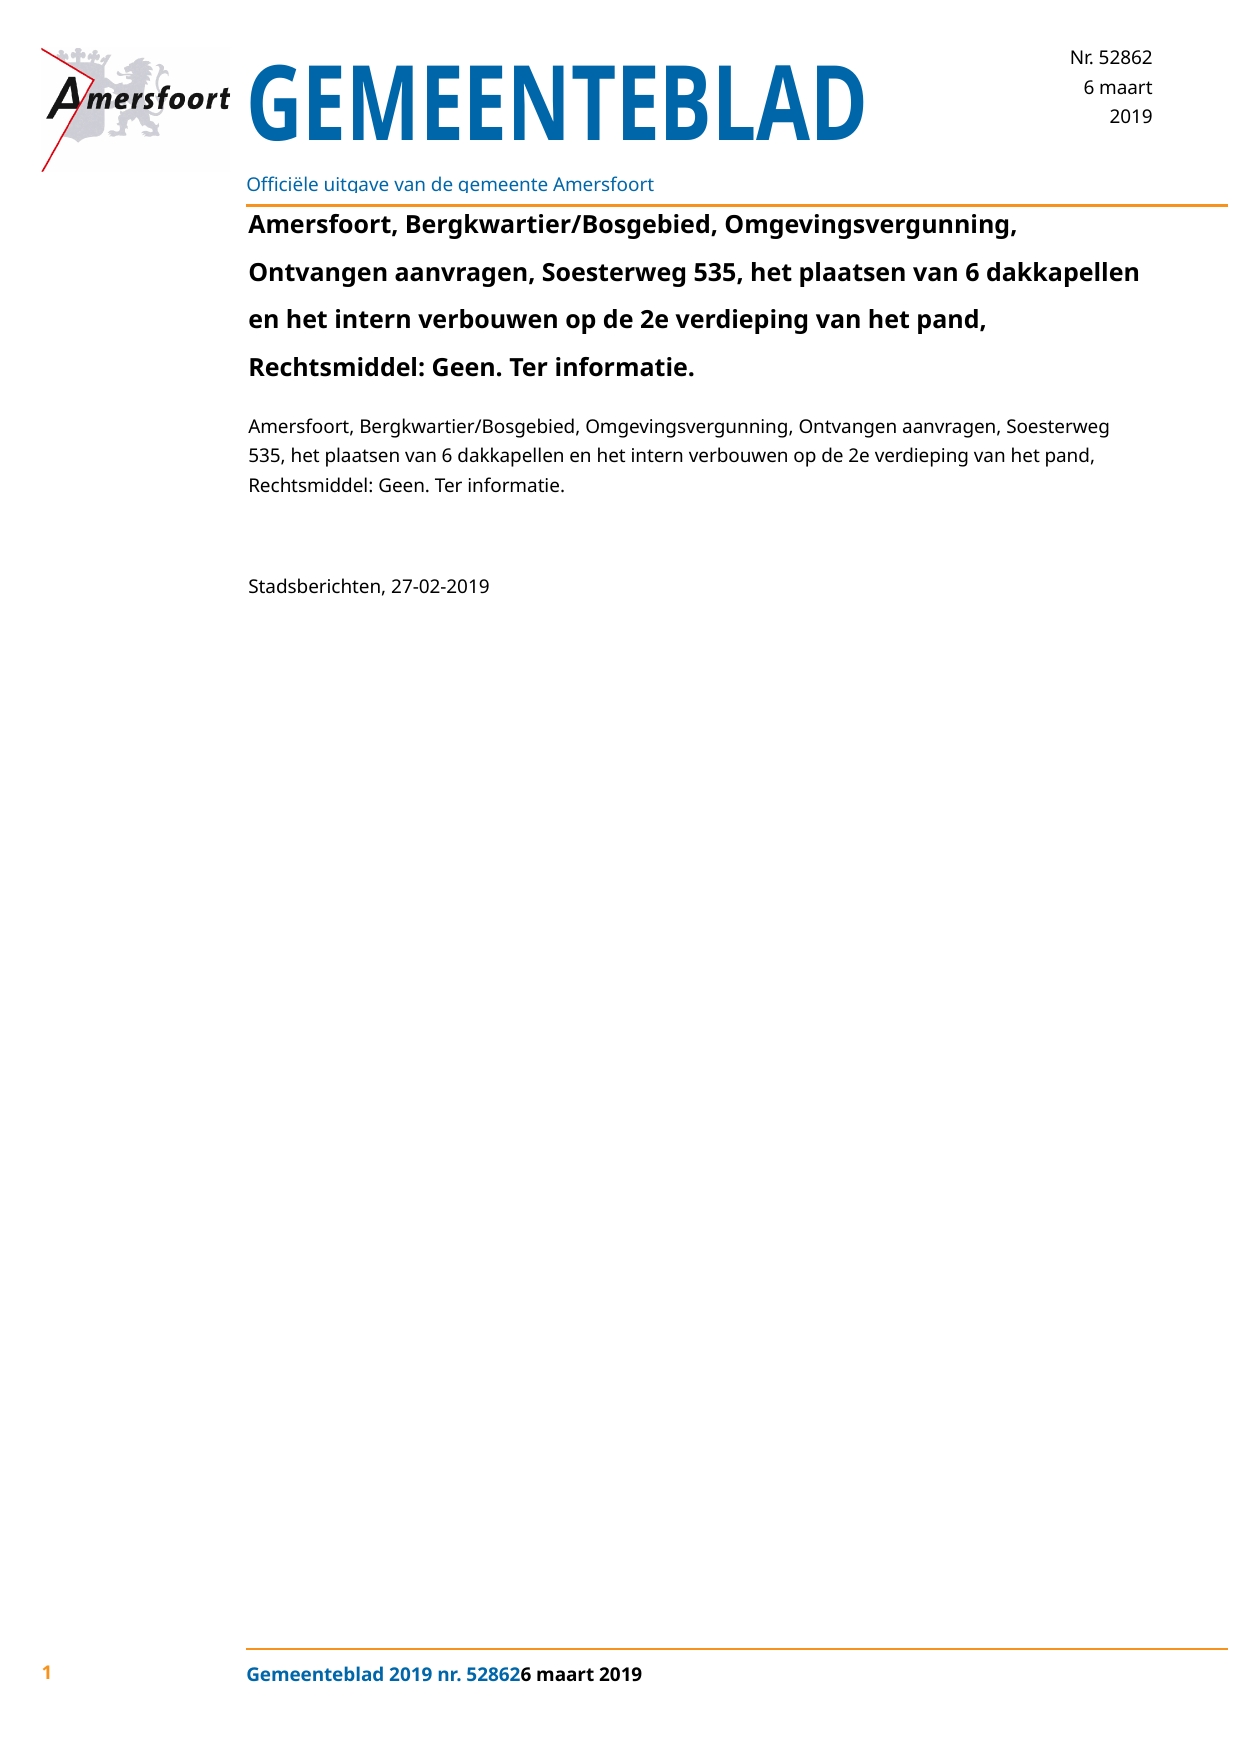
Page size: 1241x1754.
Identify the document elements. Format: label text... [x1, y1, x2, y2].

text Stadsberichten, 27-02-2019 [248, 573, 1152, 599]
picture [41, 47, 231, 172]
text Amersfoort, Bergkwartier/Bosgebied, Omgevingsvergunning, Ontvangen aanvragen, Soesterweg 535, het plaatsen van 6 dakkapellen en het intern verbouwen op de 2e verdieping van het pand, Rechtsmiddel: Geen. Ter informatie. [248, 207, 1152, 384]
text Amersfoort, Bergkwartier/Bosgebied, Omgevingsvergunning, Ontvangen aanvragen, Soesterweg 535, het plaatsen van 6 dakkapellen en het intern verbouwen op de 2e verdieping van het pand, Rechtsmiddel: Geen. Ter informatie. [248, 413, 1152, 498]
